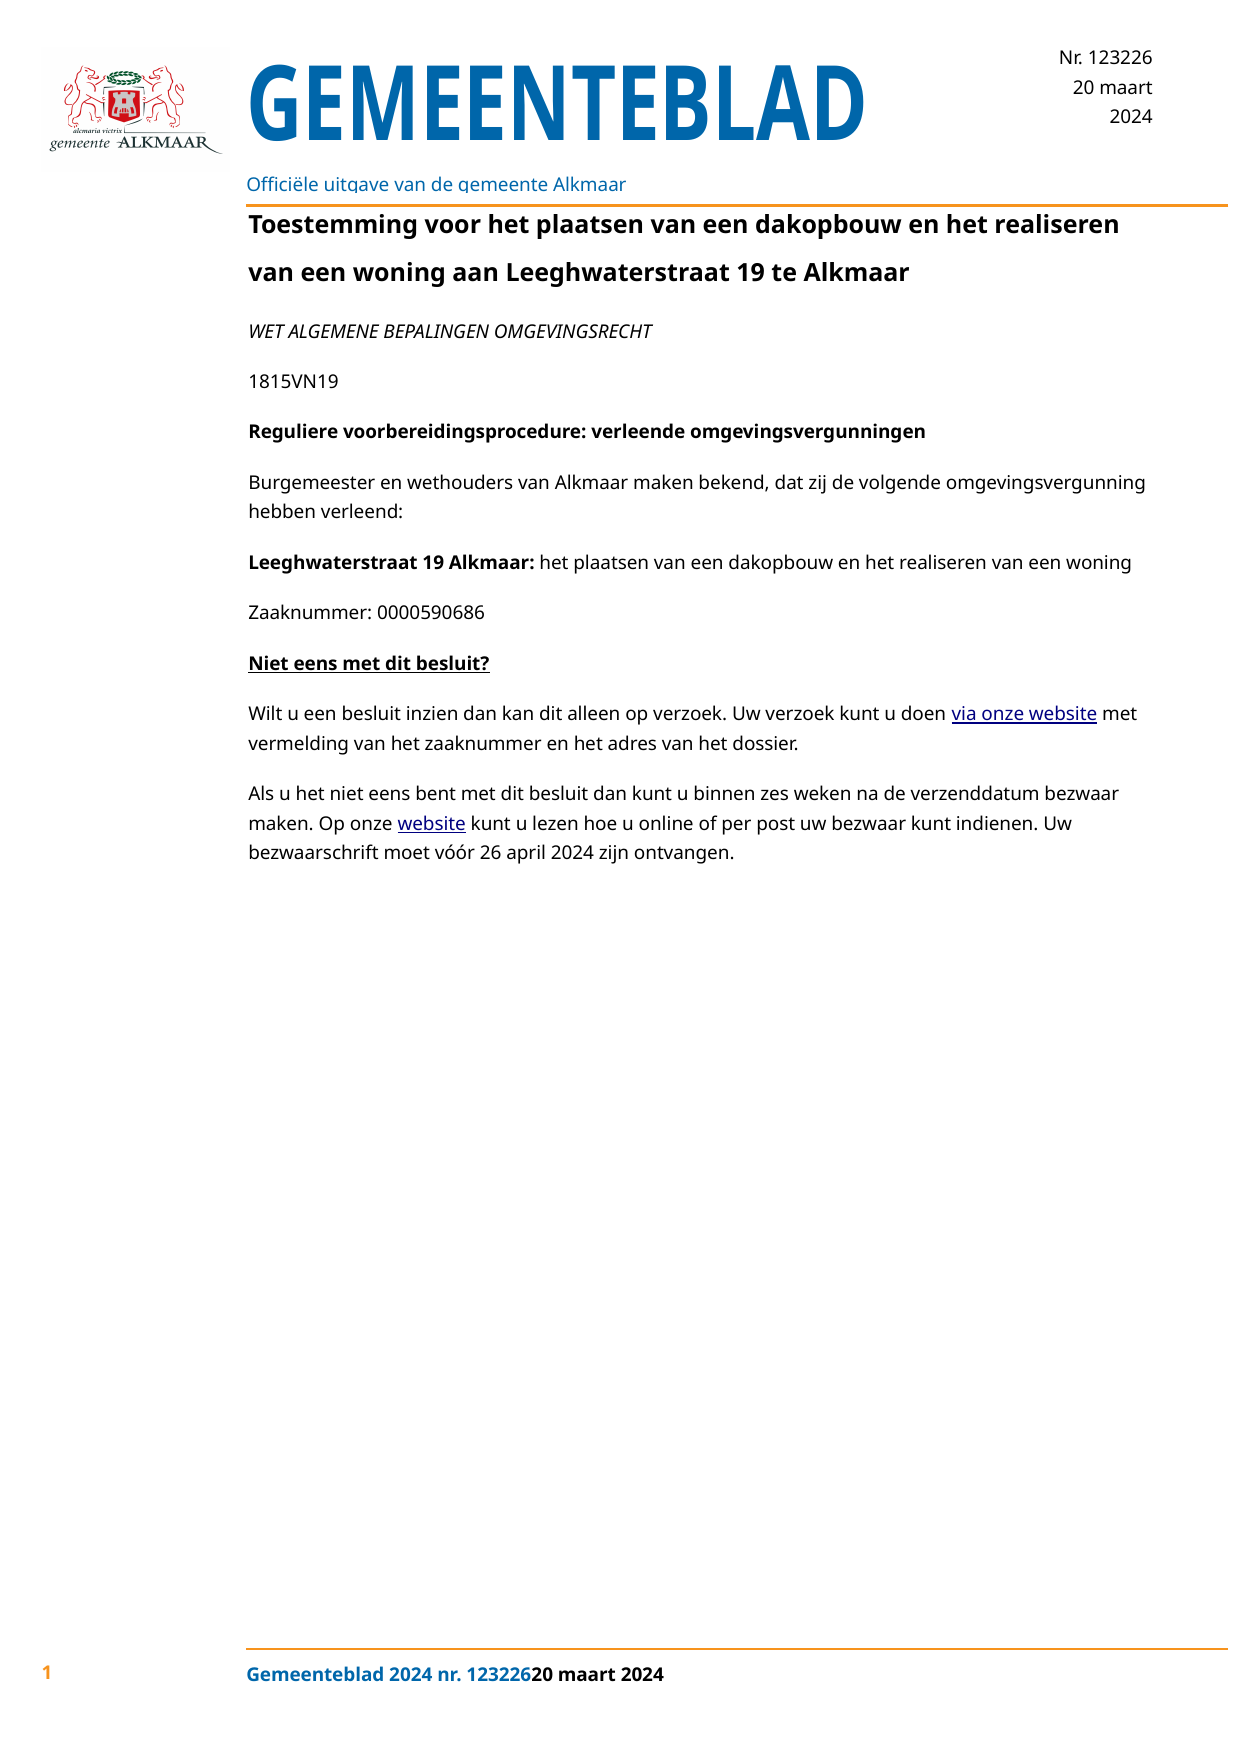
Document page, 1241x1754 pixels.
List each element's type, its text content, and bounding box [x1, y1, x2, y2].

text Reguliere voorbereidingsprocedure: verleende omgevingsvergunningen [248, 419, 1152, 444]
text Wilt u een besluit inzien dan kan dit alleen op verzoek. Uw verzoek kunt u doen via onze website met vermelding van het zaaknummer en het adres van het dossier. [248, 700, 1152, 756]
text Toestemming voor het plaatsen van een dakopbouw en het realiseren van een woning aan Leeghwaterstraat 19 te Alkmaar [248, 207, 1152, 288]
picture [41, 47, 231, 172]
text 1815VN19 [248, 368, 1152, 394]
text WET ALGEMENE BEPALINGEN OMGEVINGSRECHT [248, 318, 1152, 344]
text Leeghwaterstraat 19 Alkmaar: het plaatsen van een dakopbouw en het realiseren van een woning [248, 549, 1152, 575]
text Niet eens met dit besluit? [248, 650, 1152, 676]
text Zaaknummer: 0000590686 [248, 599, 1152, 625]
text Burgemeester en wethouders van Alkmaar maken bekend, dat zij de volgende omgevingsvergunning hebben verleend: [248, 469, 1152, 524]
text Als u het niet eens bent met dit besluit dan kunt u binnen zes weken na de verzenddatum bezwaar maken. Op onze website kunt u lezen hoe u online of per post uw bezwaar kunt indienen. Uw bezwaarschrift moet vóór 26 april 2024 zijn ontvangen. [248, 780, 1152, 865]
